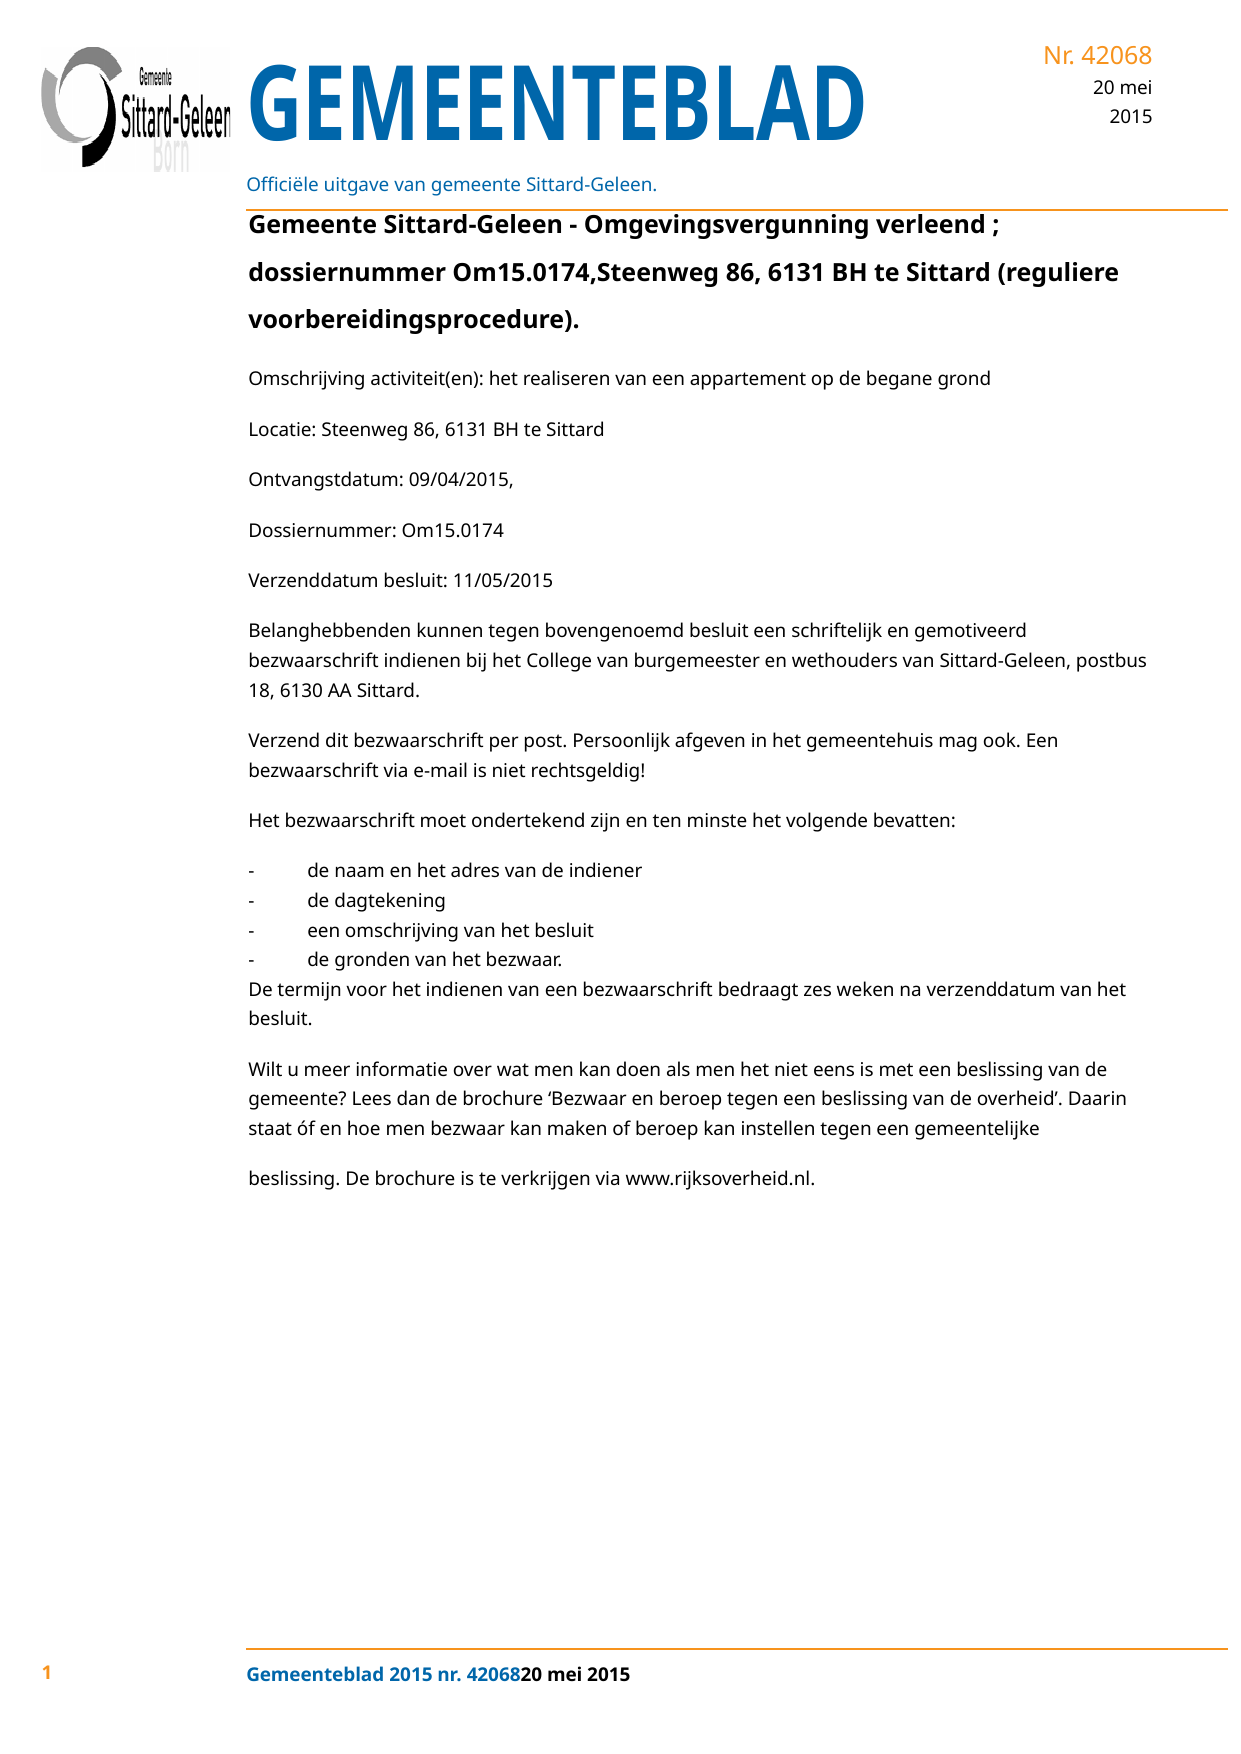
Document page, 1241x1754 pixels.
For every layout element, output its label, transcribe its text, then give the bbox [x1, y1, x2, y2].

list de dagtekening [248, 887, 1152, 913]
text Locatie: Steenweg 86, 6131 BH te Sittard [248, 416, 1152, 442]
picture [41, 47, 231, 172]
text Omschrijving activiteit(en): het realiseren van een appartement op de begane grond [248, 366, 1152, 391]
text Verzend dit bezwaarschrift per post. Persoonlijk afgeven in het gemeentehuis mag ook. Een bezwaarschrift via e-mail is niet rechtsgeldig! [248, 727, 1152, 782]
list de naam en het adres van de indiener [248, 858, 1152, 883]
text Verzenddatum besluit: 11/05/2015 [248, 567, 1152, 593]
text Ontvangstdatum: 09/04/2015, [248, 466, 1152, 492]
list de gronden van het bezwaar. [248, 946, 1152, 972]
text Wilt u meer informatie over wat men kan doen als men het niet eens is met een beslissing van de gemeente? Lees dan de brochure ‘Bezwaar en beroep tegen een beslissing van de overheid’. Daarin staat óf en hoe men bezwaar kan maken of beroep kan instellen tegen een gemeentelijke [248, 1056, 1152, 1141]
text Dossiernummer: Om15.0174 [248, 517, 1152, 542]
text Het bezwaarschrift moet ondertekend zijn en ten minste het volgende bevatten: [248, 807, 1152, 833]
text De termijn voor het indienen van een bezwaarschrift bedraagt zes weken na verzenddatum van het besluit. [248, 976, 1152, 1031]
text Belanghebbenden kunnen tegen bovengenoemd besluit een schriftelijk en gemotiveerd bezwaarschrift indienen bij het College van burgemeester en wethouders van Sittard-Geleen, postbus 18, 6130 AA Sittard. [248, 618, 1152, 702]
text beslissing. De brochure is te verkrijgen via www.rijksoverheid.nl. [248, 1166, 1152, 1191]
text Gemeente Sittard-Geleen - Omgevingsvergunning verleend ; dossiernummer Om15.0174,Steenweg 86, 6131 BH te Sittard (reguliere voorbereidingsprocedure). [248, 211, 1152, 336]
list een omschrijving van het besluit [248, 917, 1152, 942]
